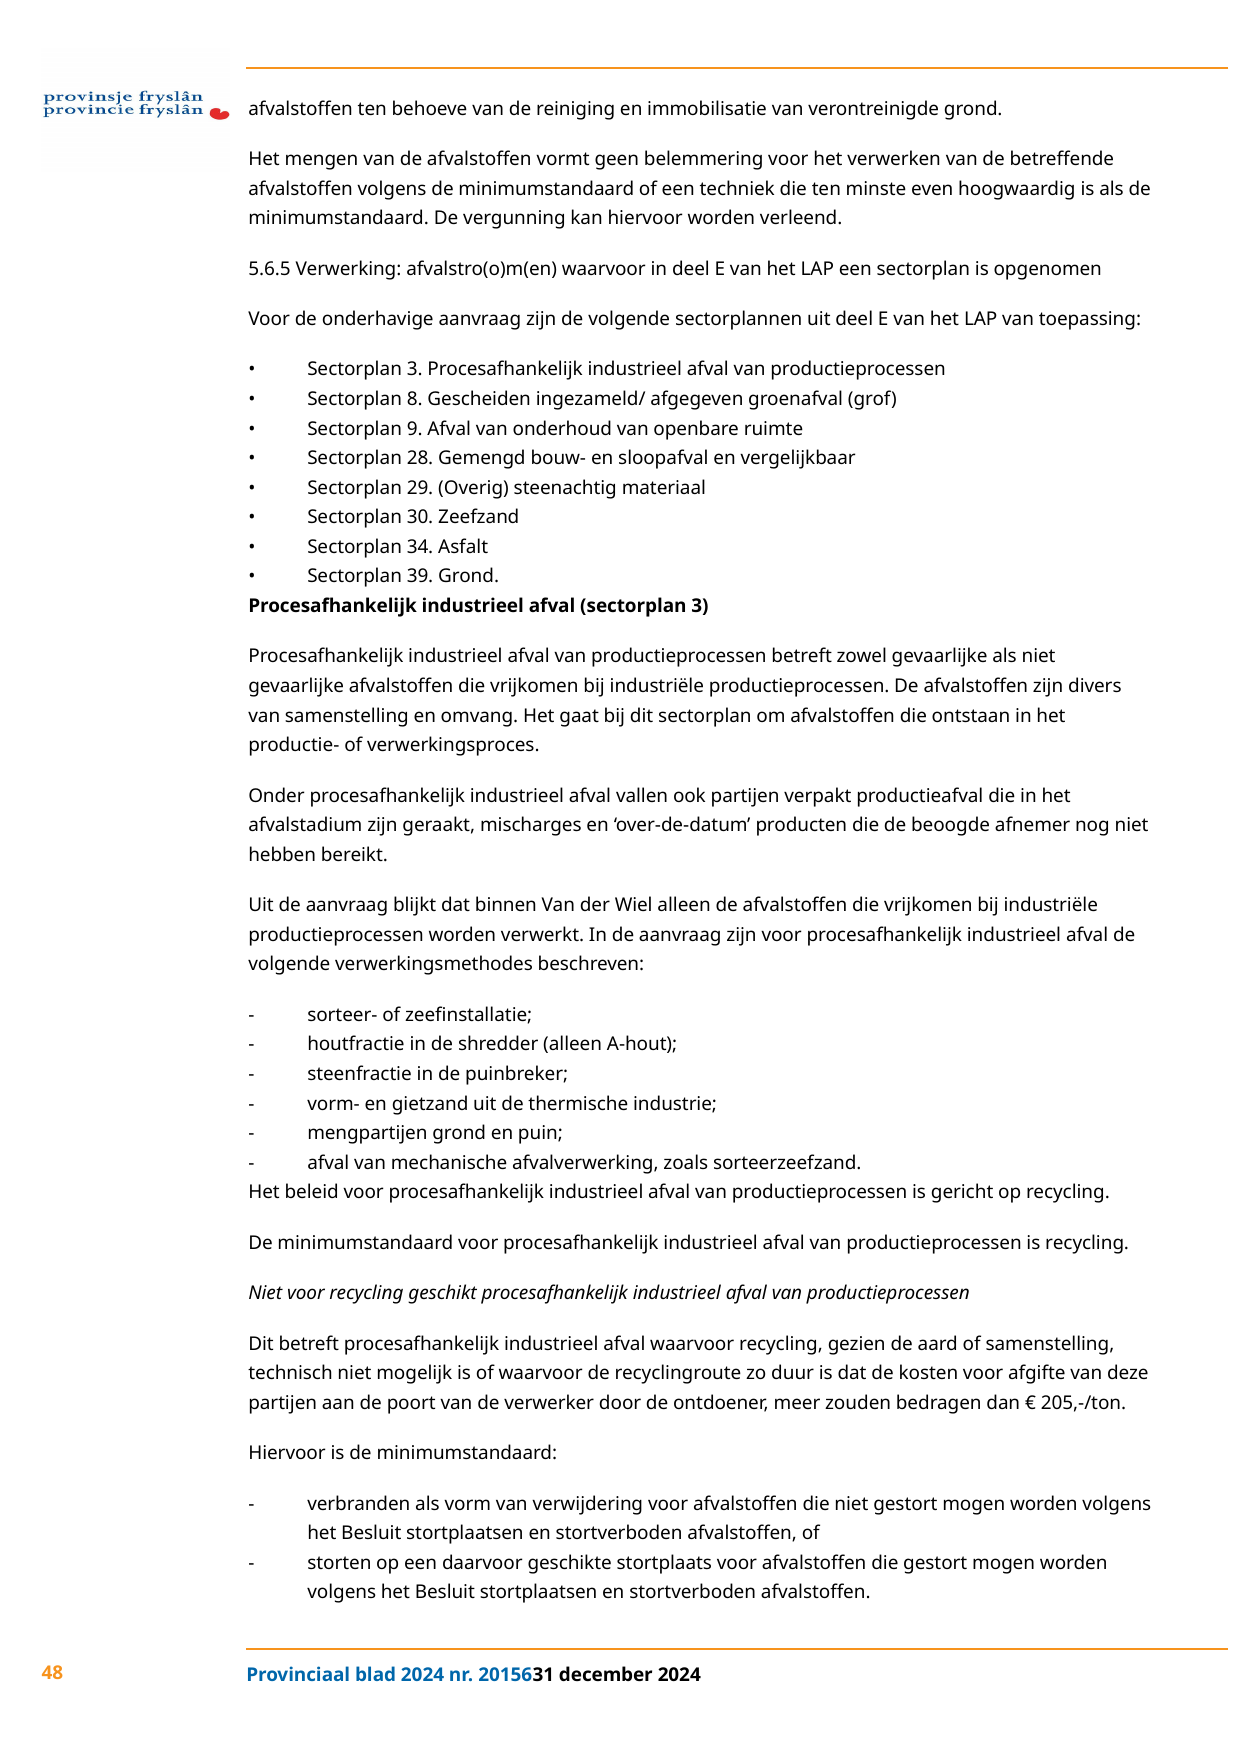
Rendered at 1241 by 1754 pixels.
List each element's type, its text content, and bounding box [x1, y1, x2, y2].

list houtfractie in de shredder (alleen A-hout); [248, 1031, 1152, 1056]
list Sectorplan 8. Gescheiden ingezameld/ afgegeven groenafval (grof) [248, 385, 1152, 411]
list steenfractie in de puinbreker; [248, 1060, 1152, 1086]
text Het mengen van de afvalstoffen vormt geen belemmering voor het verwerken van de betreffende afvalstoffen volgens de minimumstandaard of een techniek die ten minste even hoogwaardig is als de minimumstandaard. De vergunning kan hiervoor worden verleend. [248, 145, 1152, 230]
list sorteer- of zeefinstallatie; [248, 1001, 1152, 1027]
text Onder procesafhankelijk industrieel afval vallen ook partijen verpakt productieafval die in het afvalstadium zijn geraakt, mischarges en ‘over-de-datum’ producten die de beoogde afnemer nog niet hebben bereikt. [248, 782, 1152, 867]
list Sectorplan 29. (Overig) steenachtig materiaal [248, 474, 1152, 500]
picture [41, 47, 231, 172]
list vorm- en gietzand uit de thermische industrie; [248, 1090, 1152, 1116]
text Procesafhankelijk industrieel afval (sectorplan 3) [248, 592, 1152, 618]
text 5.6.5 Verwerking: afvalstro(o)m(en) waarvoor in deel E van het LAP een sectorplan is opgenomen [248, 255, 1152, 281]
text Niet voor recycling geschikt procesafhankelijk industrieel afval van productieprocessen [248, 1279, 1152, 1305]
list Sectorplan 9. Afval van onderhoud van openbare ruimte [248, 415, 1152, 441]
list mengpartijen grond en puin; [248, 1119, 1152, 1145]
text afvalstoffen ten behoeve van de reiniging en immobilisatie van verontreinigde grond. [248, 95, 1152, 121]
text Procesafhankelijk industrieel afval van productieprocessen betreft zowel gevaarlijke als niet gevaarlijke afvalstoffen die vrijkomen bij industriële productieprocessen. De afvalstoffen zijn divers van samenstelling en omvang. Het gaat bij dit sectorplan om afvalstoffen die ontstaan in het productie- of verwerkingsproces. [248, 643, 1152, 757]
text De minimumstandaard voor procesafhankelijk industrieel afval van productieprocessen is recycling. [248, 1229, 1152, 1255]
text Dit betreft procesafhankelijk industrieel afval waarvoor recycling, gezien de aard of samenstelling, technisch niet mogelijk is of waarvoor de recyclingroute zo duur is dat de kosten voor afgifte van deze partijen aan de poort van de verwerker door de ontdoener, meer zouden bedragen dan € 205,-/ton. [248, 1330, 1152, 1415]
list Sectorplan 30. Zeefzand [248, 503, 1152, 529]
list storten op een daarvoor geschikte stortplaats voor afvalstoffen die gestort mogen worden volgens het Besluit stortplaatsen en stortverboden afvalstoffen. [248, 1549, 1152, 1604]
list Sectorplan 28. Gemengd bouw- en sloopafval en vergelijkbaar [248, 444, 1152, 470]
list Sectorplan 39. Grond. [248, 563, 1152, 588]
list afval van mechanische afvalverwerking, zoals sorteerzeefzand. [248, 1149, 1152, 1175]
text Uit de aanvraag blijkt dat binnen Van der Wiel alleen de afvalstoffen die vrijkomen bij industriële productieprocessen worden verwerkt. In de aanvraag zijn voor procesafhankelijk industrieel afval de volgende verwerkingsmethodes beschreven: [248, 891, 1152, 976]
list verbranden als vorm van verwijdering voor afvalstoffen die niet gestort mogen worden volgens het Besluit stortplaatsen en stortverboden afvalstoffen, of [248, 1490, 1152, 1545]
list Sectorplan 3. Procesafhankelijk industrieel afval van productieprocessen [248, 356, 1152, 381]
list Sectorplan 34. Asfalt [248, 533, 1152, 559]
text Het beleid voor procesafhankelijk industrieel afval van productieprocessen is gericht op recycling. [248, 1178, 1152, 1204]
text Hiervoor is de minimumstandaard: [248, 1439, 1152, 1465]
text Voor de onderhavige aanvraag zijn de volgende sectorplannen uit deel E van het LAP van toepassing: [248, 305, 1152, 331]
